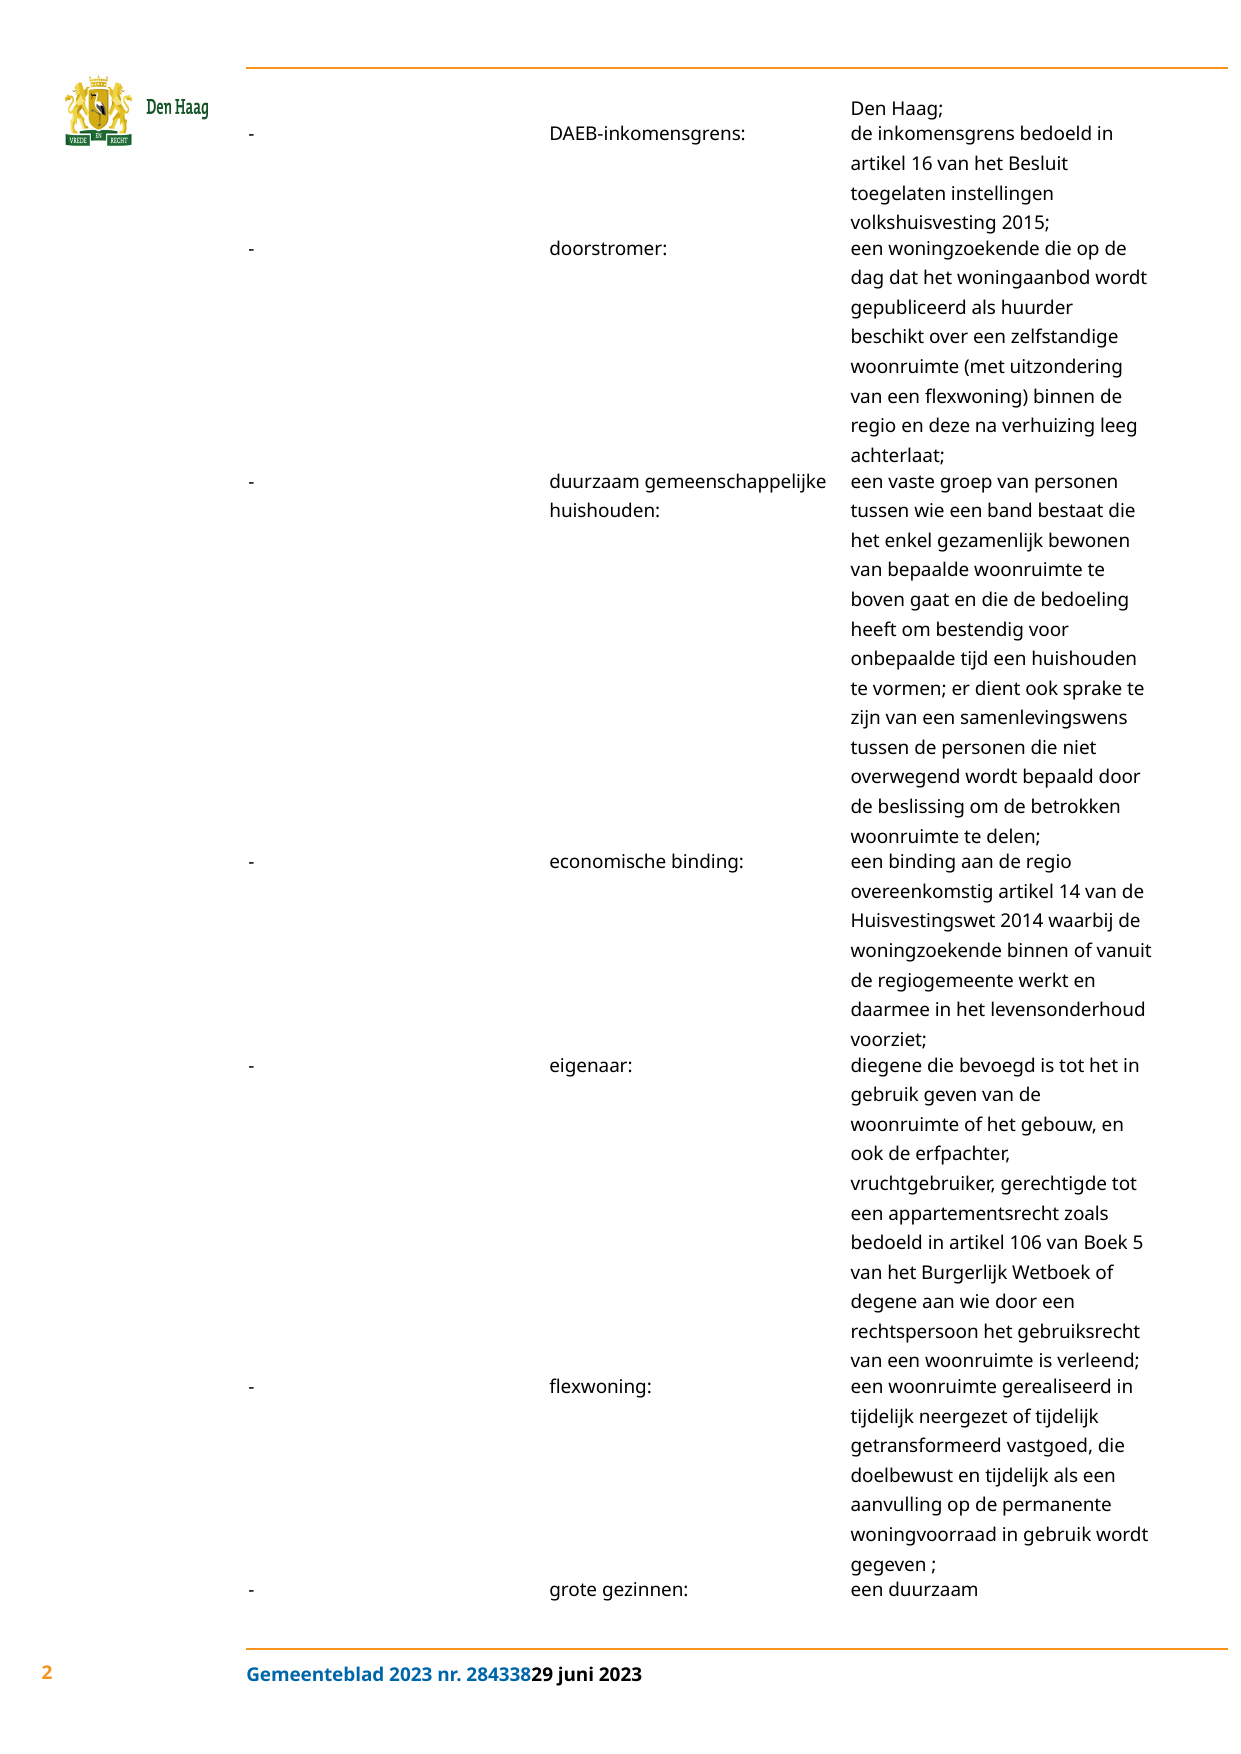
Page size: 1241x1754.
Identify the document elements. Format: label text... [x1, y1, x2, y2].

table_cell duurzaam gemeenschappelijke huishouden: [549, 468, 850, 848]
table_cell een duurzaam [850, 1577, 1152, 1602]
picture [41, 47, 231, 172]
table_cell - [248, 1373, 549, 1577]
table_cell - [248, 1577, 549, 1602]
table_cell een woningzoekende die op de dag dat het woningaanbod wordt gepubliceerd als huurder beschikt over een zelfstandige woonruimte (met uitzondering van een flexwoning) binnen de regio en deze na verhuizing leeg achterlaat; [850, 235, 1152, 468]
table_cell een binding aan de regio overeenkomstig artikel 14 van de Huisvestingswet 2014 waarbij de woningzoekende binnen of vanuit de regiogemeente werkt en daarmee in het levensonderhoud voorziet; [850, 849, 1152, 1052]
table_cell - [248, 1052, 549, 1373]
table_cell economische binding: [549, 849, 850, 1052]
table_cell - [248, 121, 549, 235]
table_cell een vaste groep van personen tussen wie een band bestaat die het enkel gezamenlijk bewonen van bepaalde woonruimte te boven gaat en die de bedoeling heeft om bestendig voor onbepaalde tijd een huishouden te vormen; er dient ook sprake te zijn van een samenlevingswens tussen de personen die niet overwegend wordt bepaald door de beslissing om de betrokken woonruimte te delen; [850, 468, 1152, 848]
table_cell - [248, 235, 549, 468]
table_cell een woonruimte gerealiseerd in tijdelijk neergezet of tijdelijk getransformeerd vastgoed, die doelbewust en tijdelijk als een aanvulling op de permanente woningvoorraad in gebruik wordt gegeven ; [850, 1373, 1152, 1577]
table_cell Den Haag; [850, 95, 1152, 121]
table_cell doorstromer: [549, 235, 850, 468]
table_cell de inkomensgrens bedoeld in artikel 16 van het Besluit toegelaten instellingen volkshuisvesting 2015; [850, 121, 1152, 235]
table_cell diegene die bevoegd is tot het in gebruik geven van de woonruimte of het gebouw, en ook de erfpachter, vruchtgebruiker, gerechtigde tot een appartementsrecht zoals bedoeld in artikel 106 van Boek 5 van het Burgerlijk Wetboek of degene aan wie door een rechtspersoon het gebruiksrecht van een woonruimte is verleend; [850, 1052, 1152, 1373]
table_cell - [248, 468, 549, 848]
table_cell flexwoning: [549, 1373, 850, 1577]
table_cell [549, 95, 850, 121]
table_cell grote gezinnen: [549, 1577, 850, 1602]
table_cell - [248, 849, 549, 1052]
table_cell - [248, 95, 549, 121]
table_cell eigenaar: [549, 1052, 850, 1373]
table_cell DAEB-inkomensgrens: [549, 121, 850, 235]
